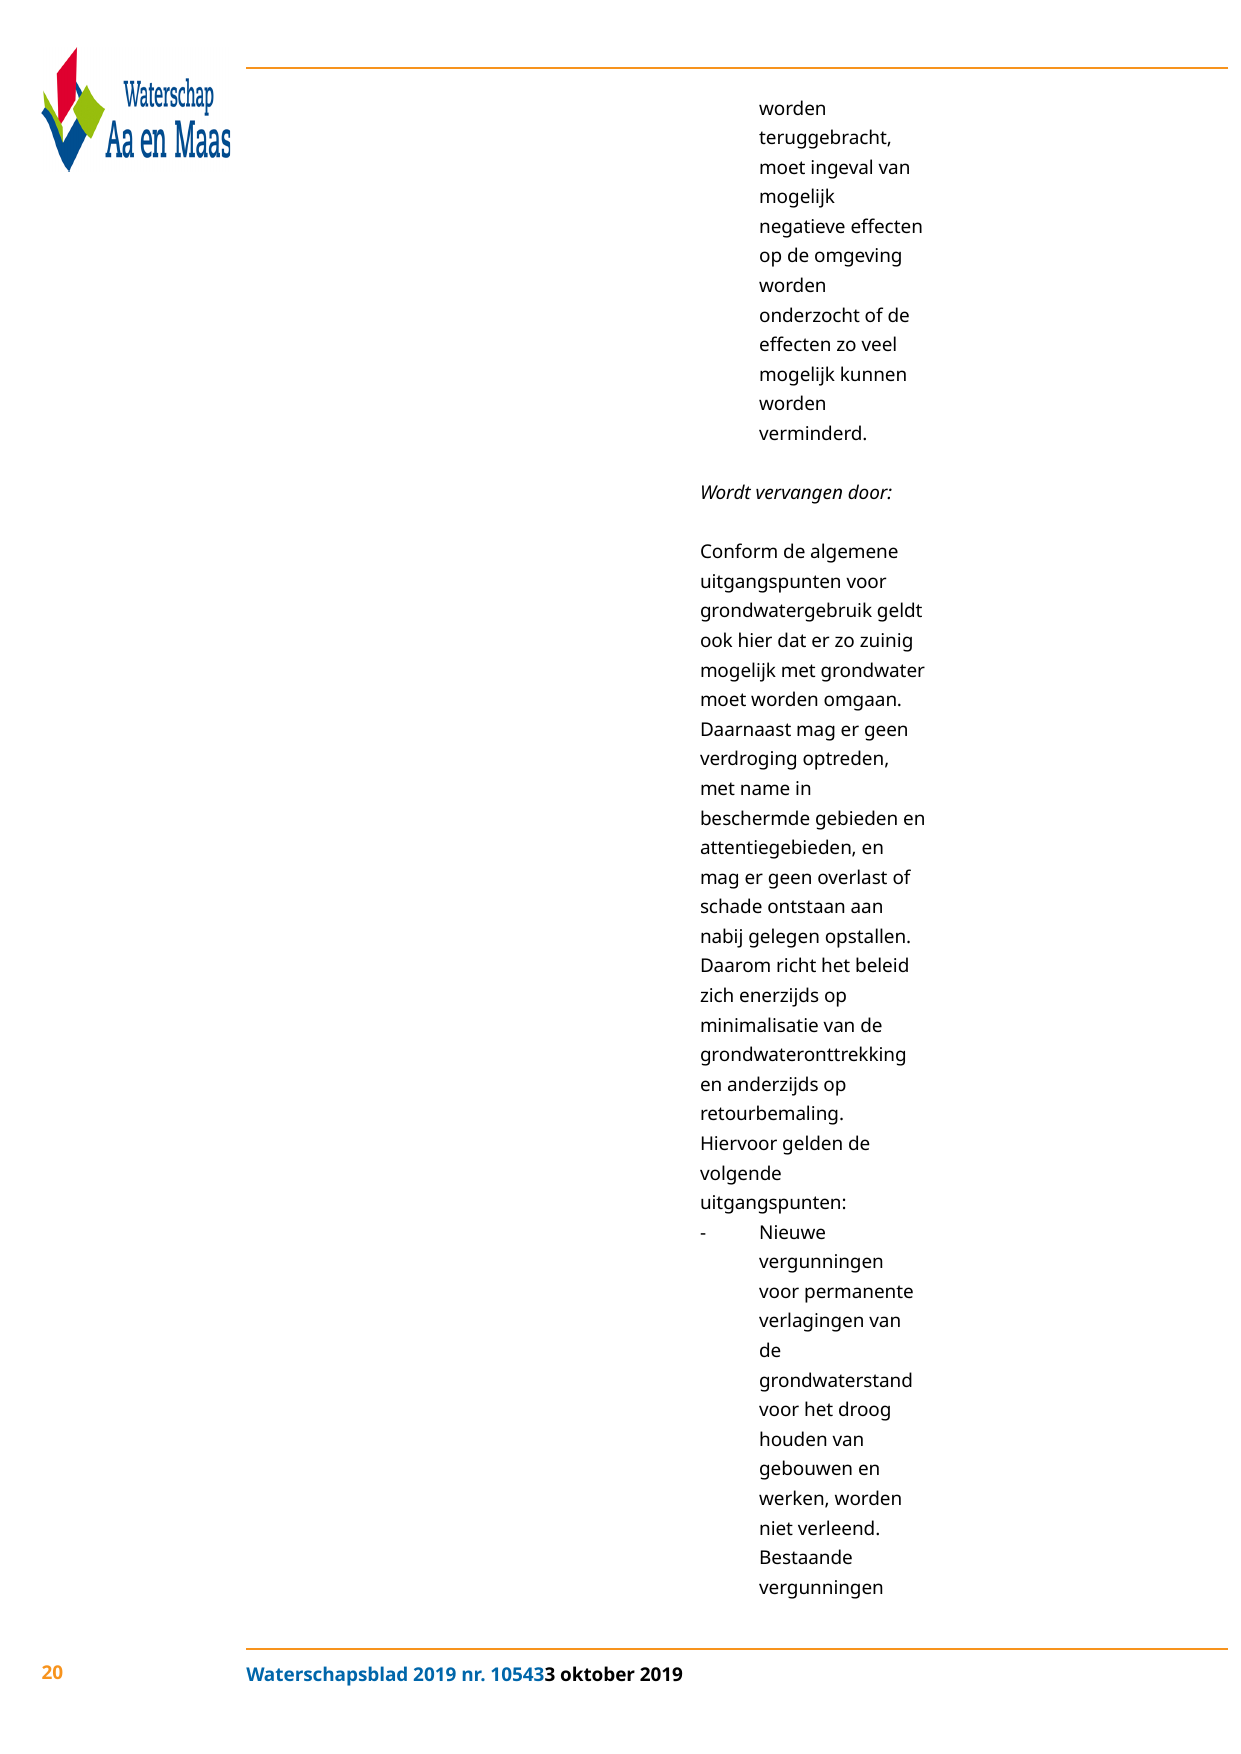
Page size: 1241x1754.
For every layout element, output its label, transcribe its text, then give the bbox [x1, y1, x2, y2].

table_cell [474, 95, 700, 1600]
table_cell [926, 95, 1152, 1600]
picture [41, 47, 231, 172]
table_cell worden teruggebracht, moet ingeval van mogelijk negatieve effecten op de omgeving worden onderzocht of de effecten zo veel mogelijk kunnen worden verminderd. Wordt vervangen door: Conform de algemene uitgangspunten voor grondwatergebruik geldt ook hier dat er zo zuinig mogelijk met grondwater moet worden omgaan. Daarnaast mag er geen verdroging optreden, met name in beschermde gebieden en attentiegebieden, en mag er geen overlast of schade ontstaan aan nabij gelegen opstallen. Daarom richt het beleid zich enerzijds op minimalisatie van de grondwateronttrekking en anderzijds op retourbemaling. Hiervoor gelden de volgende uitgangspunten: Nieuwe vergunningen voor permanente verlagingen van de grondwaterstand voor het droog houden van gebouwen en werken, worden niet verleend. Bestaande vergunningen [700, 95, 926, 1600]
table_cell [248, 95, 474, 1600]
